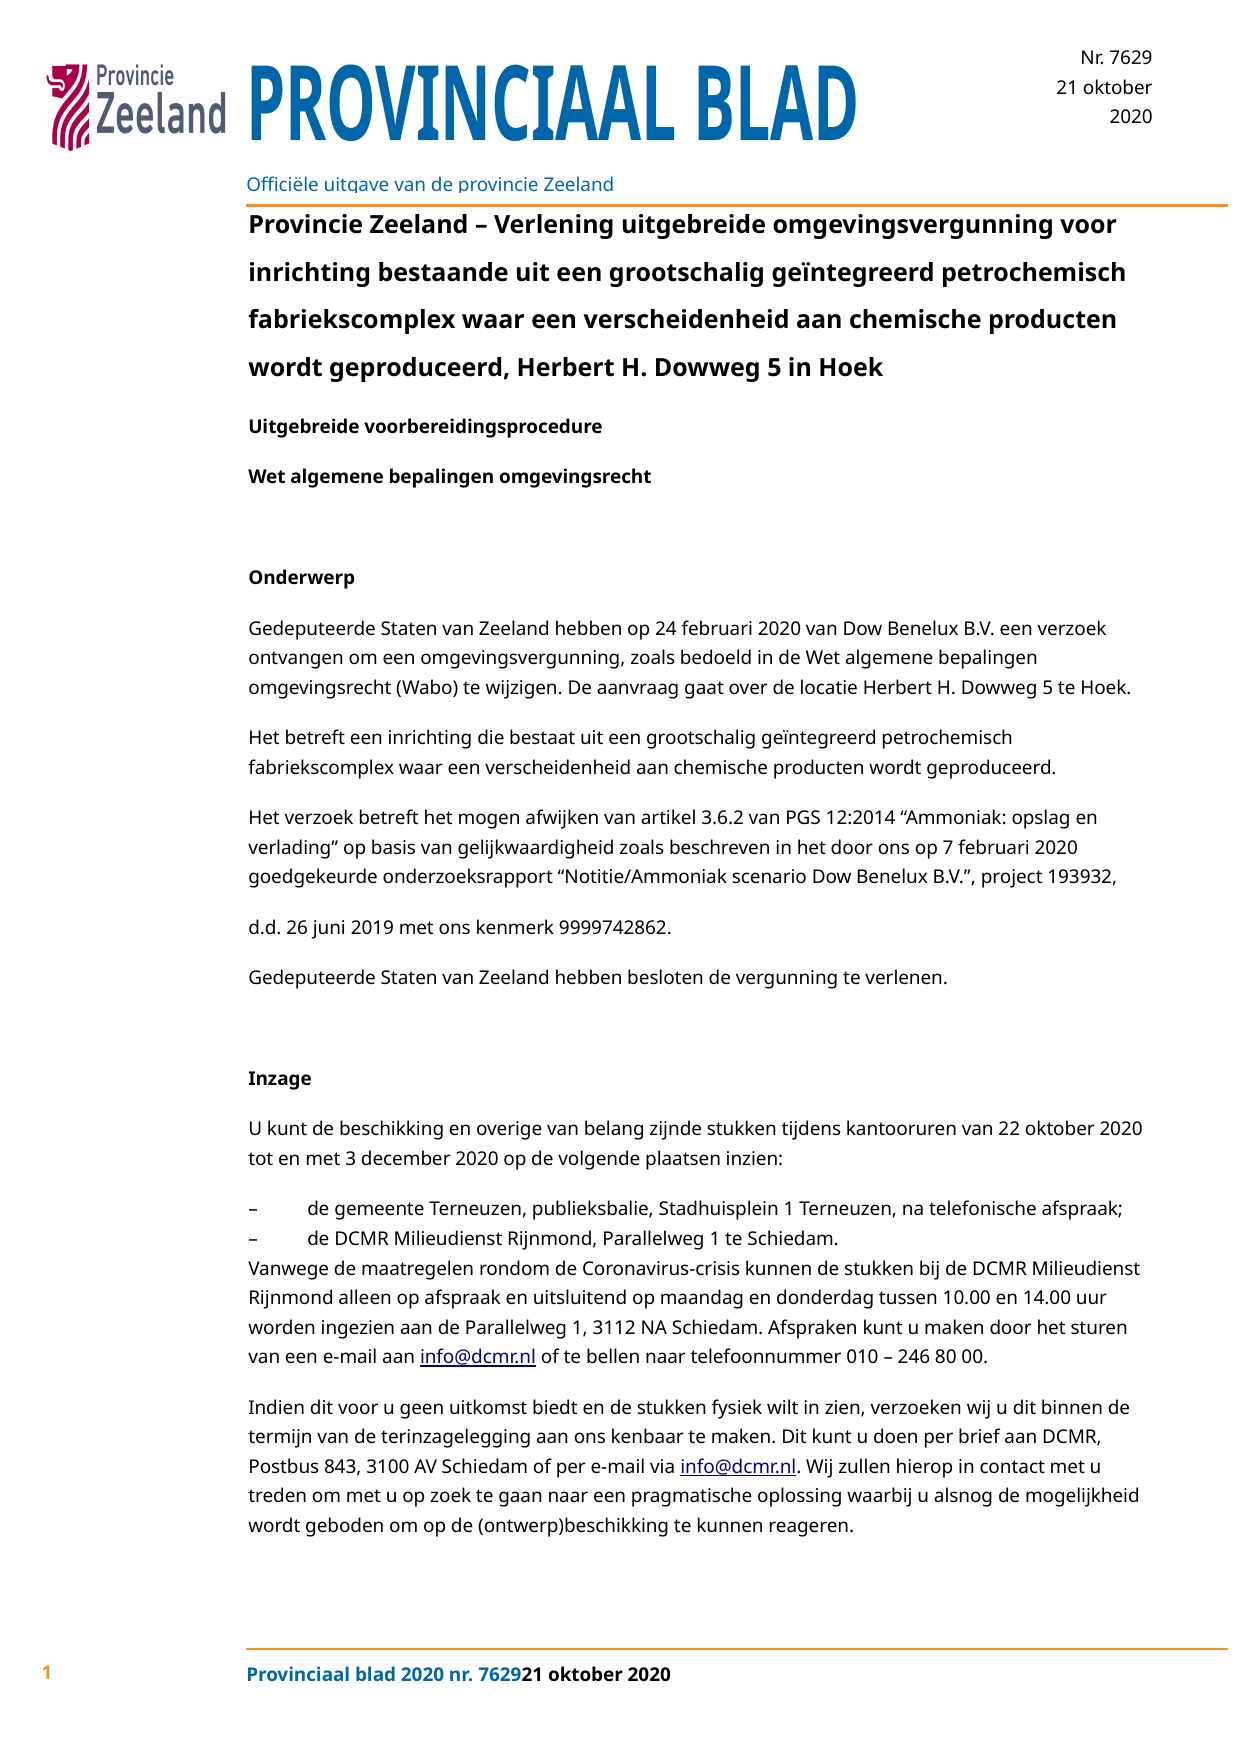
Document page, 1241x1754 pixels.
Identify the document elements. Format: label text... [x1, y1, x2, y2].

text Indien dit voor u geen uitkomst biedt en de stukken fysiek wilt in zien, verzoeken wij u dit binnen de termijn van de terinzagelegging aan ons kenbaar te maken. Dit kunt u doen per brief aan DCMR, Postbus 843, 3100 AV Schiedam of per e-mail via info@dcmr.nl. Wij zullen hierop in contact met u treden om met u op zoek te gaan naar een pragmatische oplossing waarbij u alsnog de mogelijkheid wordt geboden om op de (ontwerp)beschikking te kunnen reageren. [248, 1394, 1152, 1538]
text Uitgebreide voorbereidingsprocedure [248, 413, 1152, 439]
text Vanwege de maatregelen rondom de Coronavirus-crisis kunnen de stukken bij de DCMR Milieudienst Rijnmond alleen op afspraak en uitsluitend op maandag en donderdag tussen 10.00 en 14.00 uur worden ingezien aan de Parallelweg 1, 3112 NA Schiedam. Afspraken kunt u maken door het sturen van een e-mail aan info@dcmr.nl of te bellen naar telefoonnummer 010 – 246 80 00. [248, 1255, 1152, 1369]
text Onderwerp [248, 564, 1152, 590]
text d.d. 26 juni 2019 met ons kenmerk 9999742862. [248, 914, 1152, 940]
text Gedeputeerde Staten van Zeeland hebben op 24 februari 2020 van Dow Benelux B.V. een verzoek ontvangen om een omgevingsvergunning, zoals bedoeld in de Wet algemene bepalingen omgevingsrecht (Wabo) te wijzigen. De aanvraag gaat over de locatie Herbert H. Dowweg 5 te Hoek. [248, 615, 1152, 700]
list de DCMR Milieudienst Rijnmond, Parallelweg 1 te Schiedam. [248, 1225, 1152, 1251]
picture [41, 47, 231, 172]
list de gemeente Terneuzen, publieksbalie, Stadhuisplein 1 Terneuzen, na telefonische afspraak; [248, 1196, 1152, 1221]
text U kunt de beschikking en overige van belang zijnde stukken tijdens kantooruren van 22 oktober 2020 tot en met 3 december 2020 op de volgende plaatsen inzien: [248, 1116, 1152, 1171]
text Inzage [248, 1065, 1152, 1091]
text Het verzoek betreft het mogen afwijken van artikel 3.6.2 van PGS 12:2014 “Ammoniak: opslag en verlading” op basis van gelijkwaardigheid zoals beschreven in het door ons op 7 februari 2020 goedgekeurde onderzoeksrapport “Notitie/Ammoniak scenario Dow Benelux B.V.”, project 193932, [248, 804, 1152, 889]
text Gedeputeerde Staten van Zeeland hebben besloten de vergunning te verlenen. [248, 964, 1152, 990]
text Wet algemene bepalingen omgevingsrecht [248, 463, 1152, 489]
text Het betreft een inrichting die bestaat uit een grootschalig geïntegreerd petrochemisch fabriekscomplex waar een verscheidenheid aan chemische producten wordt geproduceerd. [248, 724, 1152, 780]
text Provincie Zeeland – Verlening uitgebreide omgevingsvergunning voor inrichting bestaande uit een grootschalig geïntegreerd petrochemisch fabriekscomplex waar een verscheidenheid aan chemische producten wordt geproduceerd, Herbert H. Dowweg 5 in Hoek [248, 207, 1152, 384]
